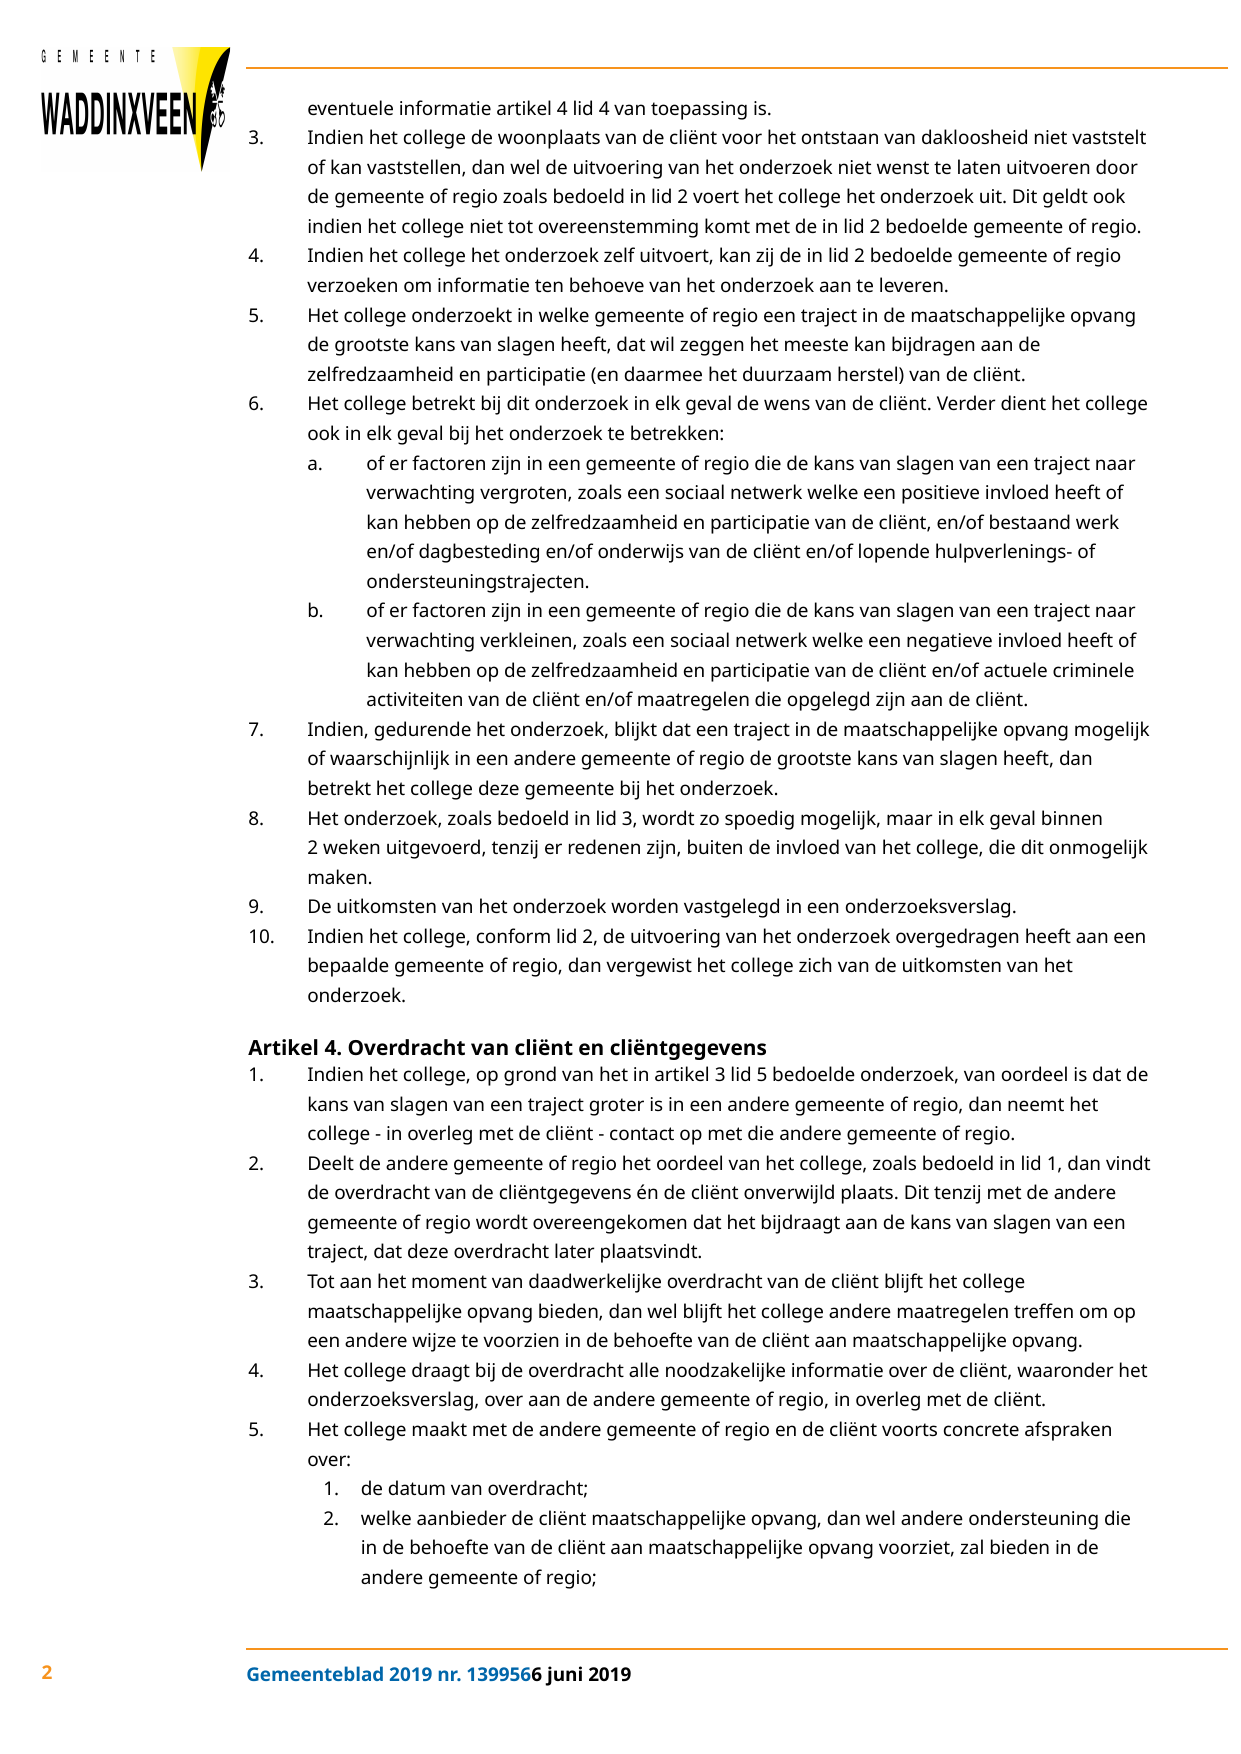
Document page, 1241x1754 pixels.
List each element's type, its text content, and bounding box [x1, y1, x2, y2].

list Het college onderzoekt in welke gemeente of regio een traject in de maatschappelijke opvang de grootste kans van slagen heeft, dat wil zeggen het meeste kan bijdragen aan de zelfredzaamheid en participatie (en daarmee het duurzaam herstel) van de cliënt. [248, 302, 1152, 387]
list Deelt de andere gemeente of regio het oordeel van het college, zoals bedoeld in lid 1, dan vindt de overdracht van de cliëntgegevens én de cliënt onverwijld plaats. Dit tenzij met de andere gemeente of regio wordt overeengekomen dat het bijdraagt aan de kans van slagen van een traject, dat deze overdracht later plaatsvindt. [248, 1150, 1152, 1264]
list De uitkomsten van het onderzoek worden vastgelegd in een onderzoeksverslag. [248, 893, 1152, 919]
list Indien het college, conform lid 2, de uitvoering van het onderzoek overgedragen heeft aan een bepaalde gemeente of regio, dan vergewist het college zich van de uitkomsten van het onderzoek. [248, 923, 1152, 1008]
list Indien, gedurende het onderzoek, blijkt dat een traject in de maatschappelijke opvang mogelijk of waarschijnlijk in een andere gemeente of regio de grootste kans van slagen heeft, dan betrekt het college deze gemeente bij het onderzoek. [248, 716, 1152, 801]
list de datum van overdracht; [323, 1475, 1152, 1501]
list Het college maakt met de andere gemeente of regio en de cliënt voorts concrete afspraken over: [248, 1416, 1152, 1471]
text Artikel 4. Overdracht van cliënt en cliëntgegevens [248, 1033, 1152, 1061]
list welke aanbieder de cliënt maatschappelijke opvang, dan wel andere ondersteuning die in de behoefte van de cliënt aan maatschappelijke opvang voorziet, zal bieden in de andere gemeente of regio; [323, 1505, 1152, 1590]
list eventuele informatie artikel 4 lid 4 van toepassing is. [248, 95, 1152, 121]
list Het onderzoek, zoals bedoeld in lid 3, wordt zo spoedig mogelijk, maar in elk geval binnen 2 weken uitgevoerd, tenzij er redenen zijn, buiten de invloed van het college, die dit onmogelijk maken. [248, 805, 1152, 890]
list Tot aan het moment van daadwerkelijke overdracht van de cliënt blijft het college maatschappelijke opvang bieden, dan wel blijft het college andere maatregelen treffen om op een andere wijze te voorzien in de behoefte van de cliënt aan maatschappelijke opvang. [248, 1268, 1152, 1353]
picture [41, 47, 231, 172]
list Indien het college, op grond van het in artikel 3 lid 5 bedoelde onderzoek, van oordeel is dat de kans van slagen van een traject groter is in een andere gemeente of regio, dan neemt het college - in overleg met de cliënt - contact op met die andere gemeente of regio. [248, 1061, 1152, 1146]
list Het college betrekt bij dit onderzoek in elk geval de wens van de cliënt. Verder dient het college ook in elk geval bij het onderzoek te betrekken: [248, 391, 1152, 446]
list of er factoren zijn in een gemeente of regio die de kans van slagen van een traject naar verwachting verkleinen, zoals een sociaal netwerk welke een negatieve invloed heeft of kan hebben op de zelfredzaamheid en participatie van de cliënt en/of actuele criminele activiteiten van de cliënt en/of maatregelen die opgelegd zijn aan de cliënt. [307, 598, 1152, 712]
list Indien het college het onderzoek zelf uitvoert, kan zij de in lid 2 bedoelde gemeente of regio verzoeken om informatie ten behoeve van het onderzoek aan te leveren. [248, 243, 1152, 298]
list Het college draagt bij de overdracht alle noodzakelijke informatie over de cliënt, waaronder het onderzoeksverslag, over aan de andere gemeente of regio, in overleg met de cliënt. [248, 1357, 1152, 1412]
list Indien het college de woonplaats van de cliënt voor het ontstaan van dakloosheid niet vaststelt of kan vaststellen, dan wel de uitvoering van het onderzoek niet wenst te laten uitvoeren door de gemeente of regio zoals bedoeld in lid 2 voert het college het onderzoek uit. Dit geldt ook indien het college niet tot overeenstemming komt met de in lid 2 bedoelde gemeente of regio. [248, 124, 1152, 239]
list of er factoren zijn in een gemeente of regio die de kans van slagen van een traject naar verwachting vergroten, zoals een sociaal netwerk welke een positieve invloed heeft of kan hebben op de zelfredzaamheid en participatie van de cliënt, en/of bestaand werk en/of dagbesteding en/of onderwijs van de cliënt en/of lopende hulpverlenings- of ondersteuningstrajecten. [307, 450, 1152, 594]
